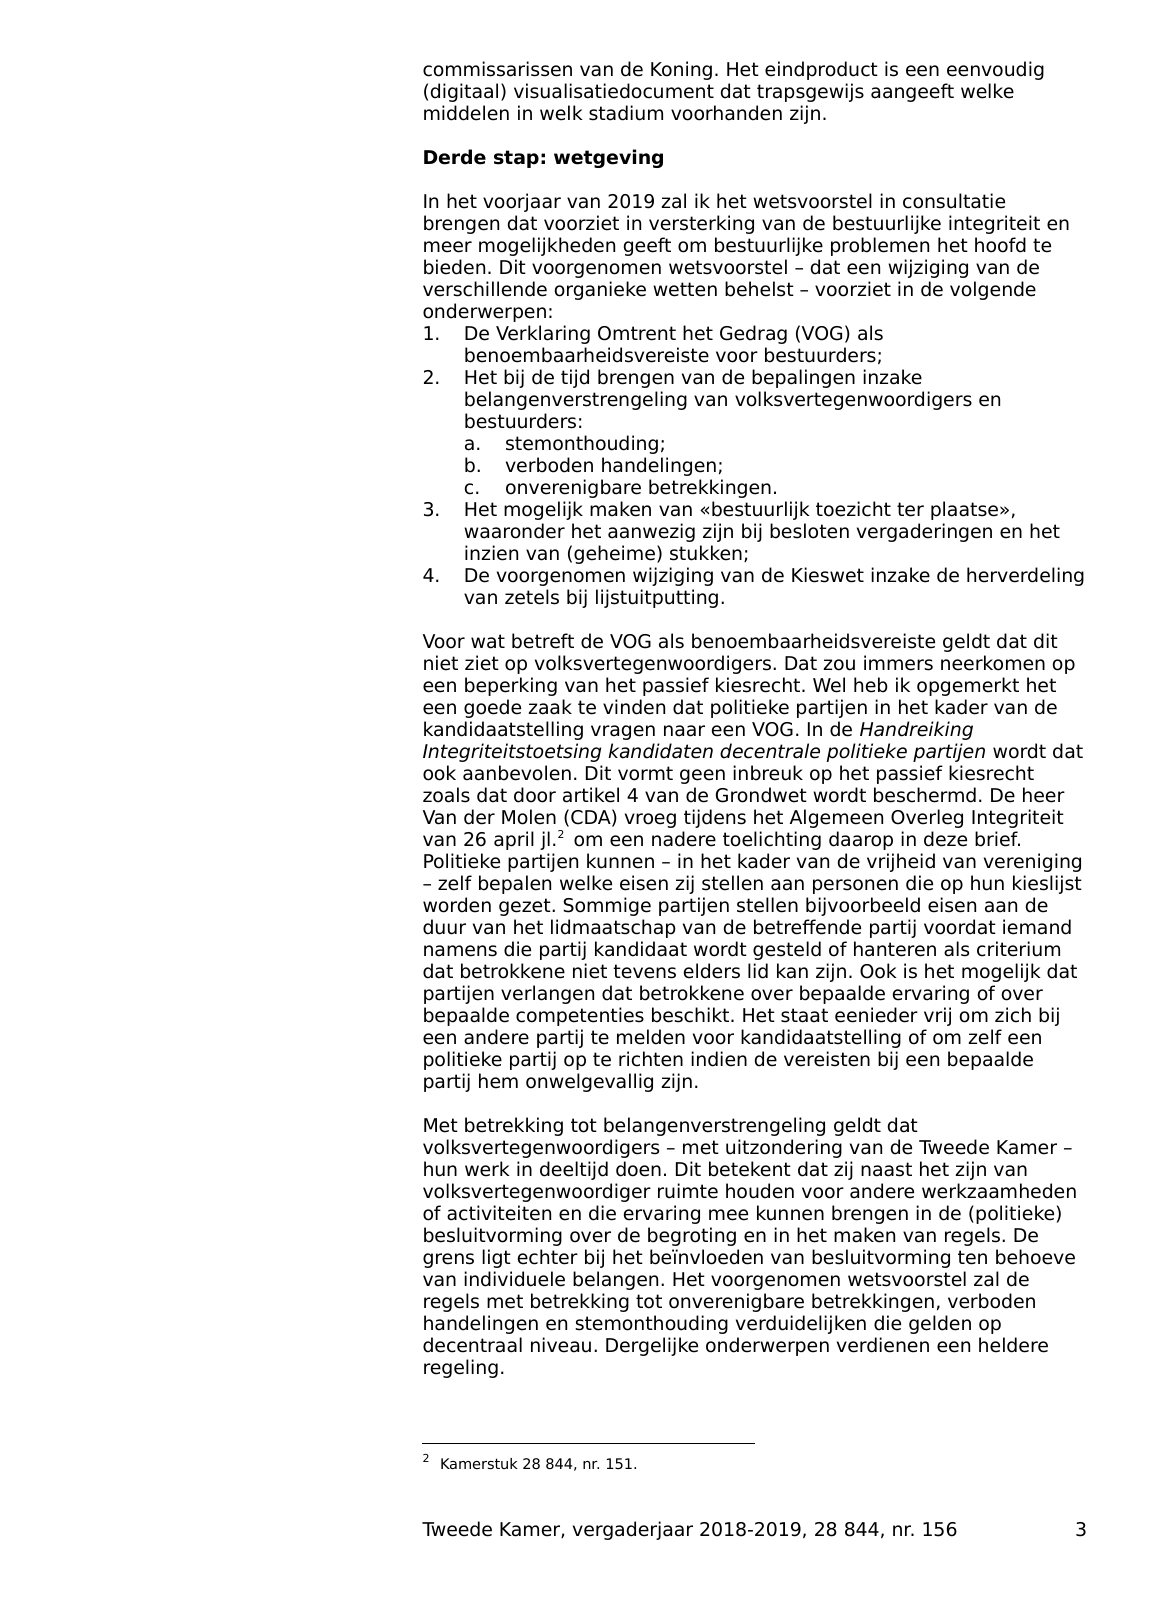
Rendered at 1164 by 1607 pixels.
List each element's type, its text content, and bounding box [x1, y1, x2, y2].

text c. onverenigbare betrekkingen. [464, 477, 1087, 499]
text Met betrekking tot belangenverstrengeling geldt dat volksvertegenwoordigers – met uitzondering van de Tweede Kamer – hun werk in deeltijd doen. Dit betekent dat zij naast het zijn van volksvertegenwoordiger ruimte houden voor andere werkzaamheden of activiteiten en die ervaring mee kunnen brengen in de (politieke) besluitvorming over de begroting en in het maken van regels. De grens ligt echter bij het beïnvloeden van besluitvorming ten behoeve van individuele belangen. Het voorgenomen wetsvoorstel zal de regels met betrekking tot onverenigbare betrekkingen, verboden handelingen en stemonthouding verduidelijken die gelden op decentraal niveau. Dergelijke onderwerpen verdienen een heldere regeling. [422, 1115, 1087, 1379]
subtitle Derde stap: wetgeving [422, 147, 1087, 169]
text Kamerstuk 28 844, nr. 151. [422, 1452, 1087, 1474]
text In het voorjaar van 2019 zal ik het wetsvoorstel in consultatie brengen dat voorziet in versterking van de bestuurlijke integriteit en meer mogelijkheden geeft om bestuurlijke problemen het hoofd te bieden. Dit voorgenomen wetsvoorstel – dat een wijziging van de verschillende organieke wetten behelst – voorziet in de volgende onderwerpen: [422, 191, 1087, 323]
text Voor wat betreft de VOG als benoembaarheidsvereiste geldt dat dit niet ziet op volksvertegenwoordigers. Dat zou immers neerkomen op een beperking van het passief kiesrecht. Wel heb ik opgemerkt het een goede zaak te vinden dat politieke partijen in het kader van de kandidaatstelling vragen naar een VOG. In de Handreiking Integriteitstoetsing kandidaten decentrale politieke partijen wordt dat ook aanbevolen. Dit vormt geen inbreuk op het passief kiesrecht zoals dat door artikel 4 van de Grondwet wordt beschermd. De heer Van der Molen (CDA) vroeg tijdens het Algemeen Overleg Integriteit van 26 april jl. om een nadere toelichting daarop in deze brief. [422, 631, 1087, 851]
text b. verboden handelingen; [464, 455, 1087, 477]
text Politieke partijen kunnen – in het kader van de vrijheid van vereniging – zelf bepalen welke eisen zij stellen aan personen die op hun kieslijst worden gezet. Sommige partijen stellen bijvoorbeeld eisen aan de duur van het lidmaatschap van de betreffende partij voordat iemand namens die partij kandidaat wordt gesteld of hanteren als criterium dat betrokkene niet tevens elders lid kan zijn. Ook is het mogelijk dat partijen verlangen dat betrokkene over bepaalde ervaring of over bepaalde competenties beschikt. Het staat eenieder vrij om zich bij een andere partij te melden voor kandidaatstelling of om zelf een politieke partij op te richten indien de vereisten bij een bepaalde partij hem onwelgevallig zijn. [422, 851, 1087, 1093]
text 1. De Verklaring Omtrent het Gedrag (VOG) als benoembaarheidsvereiste voor bestuurders; [422, 323, 1087, 367]
text 3. Het mogelijk maken van «bestuurlijk toezicht ter plaatse», waaronder het aanwezig zijn bij besloten vergaderingen en het inzien van (geheime) stukken; [422, 499, 1087, 565]
text 2. Het bij de tijd brengen van de bepalingen inzake belangenverstrengeling van volksvertegenwoordigers en bestuurders: [422, 367, 1087, 433]
text 4. De voorgenomen wijziging van de Kieswet inzake de herverdeling van zetels bij lijstuitputting. [422, 565, 1087, 609]
text a. stemonthouding; [464, 433, 1087, 455]
text commissarissen van de Koning. Het eindproduct is een eenvoudig (digitaal) visualisatiedocument dat trapsgewijs aangeeft welke middelen in welk stadium voorhanden zijn. [422, 59, 1087, 125]
